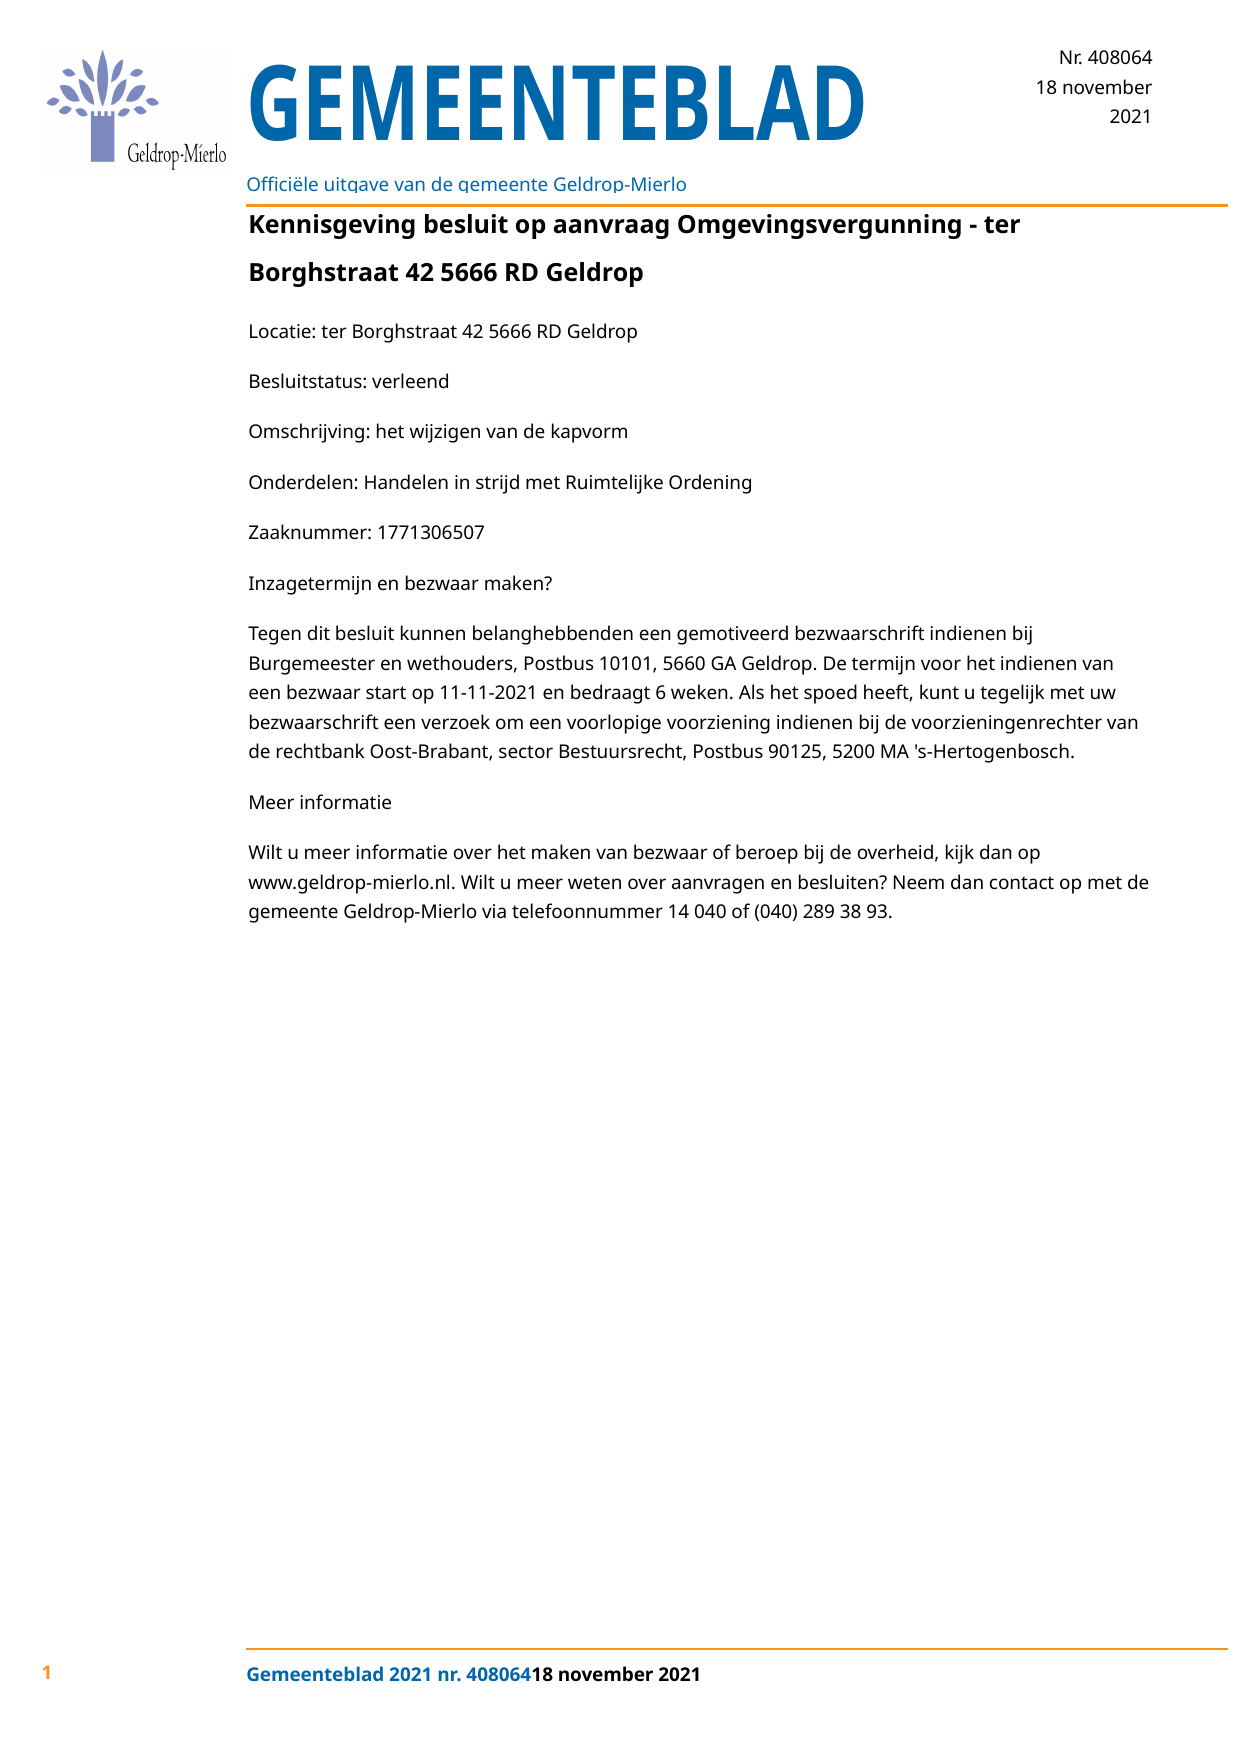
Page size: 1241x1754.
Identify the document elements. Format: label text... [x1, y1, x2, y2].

text Kennisgeving besluit op aanvraag Omgevingsvergunning - ter Borghstraat 42 5666 RD Geldrop [248, 207, 1152, 288]
picture [41, 47, 231, 172]
text Inzagetermijn en bezwaar maken? [248, 570, 1152, 596]
text Besluitstatus: verleend [248, 368, 1152, 394]
text Meer informatie [248, 789, 1152, 815]
text Locatie: ter Borghstraat 42 5666 RD Geldrop [248, 318, 1152, 344]
text Onderdelen: Handelen in strijd met Ruimtelijke Ordening [248, 469, 1152, 495]
text Omschrijving: het wijzigen van de kapvorm [248, 419, 1152, 444]
text Wilt u meer informatie over het maken van bezwaar of beroep bij de overheid, kijk dan op www.geldrop-mierlo.nl. Wilt u meer weten over aanvragen en besluiten? Neem dan contact op met de gemeente Geldrop-Mierlo via telefoonnummer 14 040 of (040) 289 38 93. [248, 839, 1152, 924]
text Tegen dit besluit kunnen belanghebbenden een gemotiveerd bezwaarschrift indienen bij Burgemeester en wethouders, Postbus 10101, 5660 GA Geldrop. De termijn voor het indienen van een bezwaar start op 11-11-2021 en bedraagt 6 weken. Als het spoed heeft, kunt u tegelijk met uw bezwaarschrift een verzoek om een voorlopige voorziening indienen bij de voorzieningenrechter van de rechtbank Oost-Brabant, sector Bestuursrecht, Postbus 90125, 5200 MA 's-Hertogenbosch. [248, 620, 1152, 764]
text Zaaknummer: 1771306507 [248, 519, 1152, 545]
